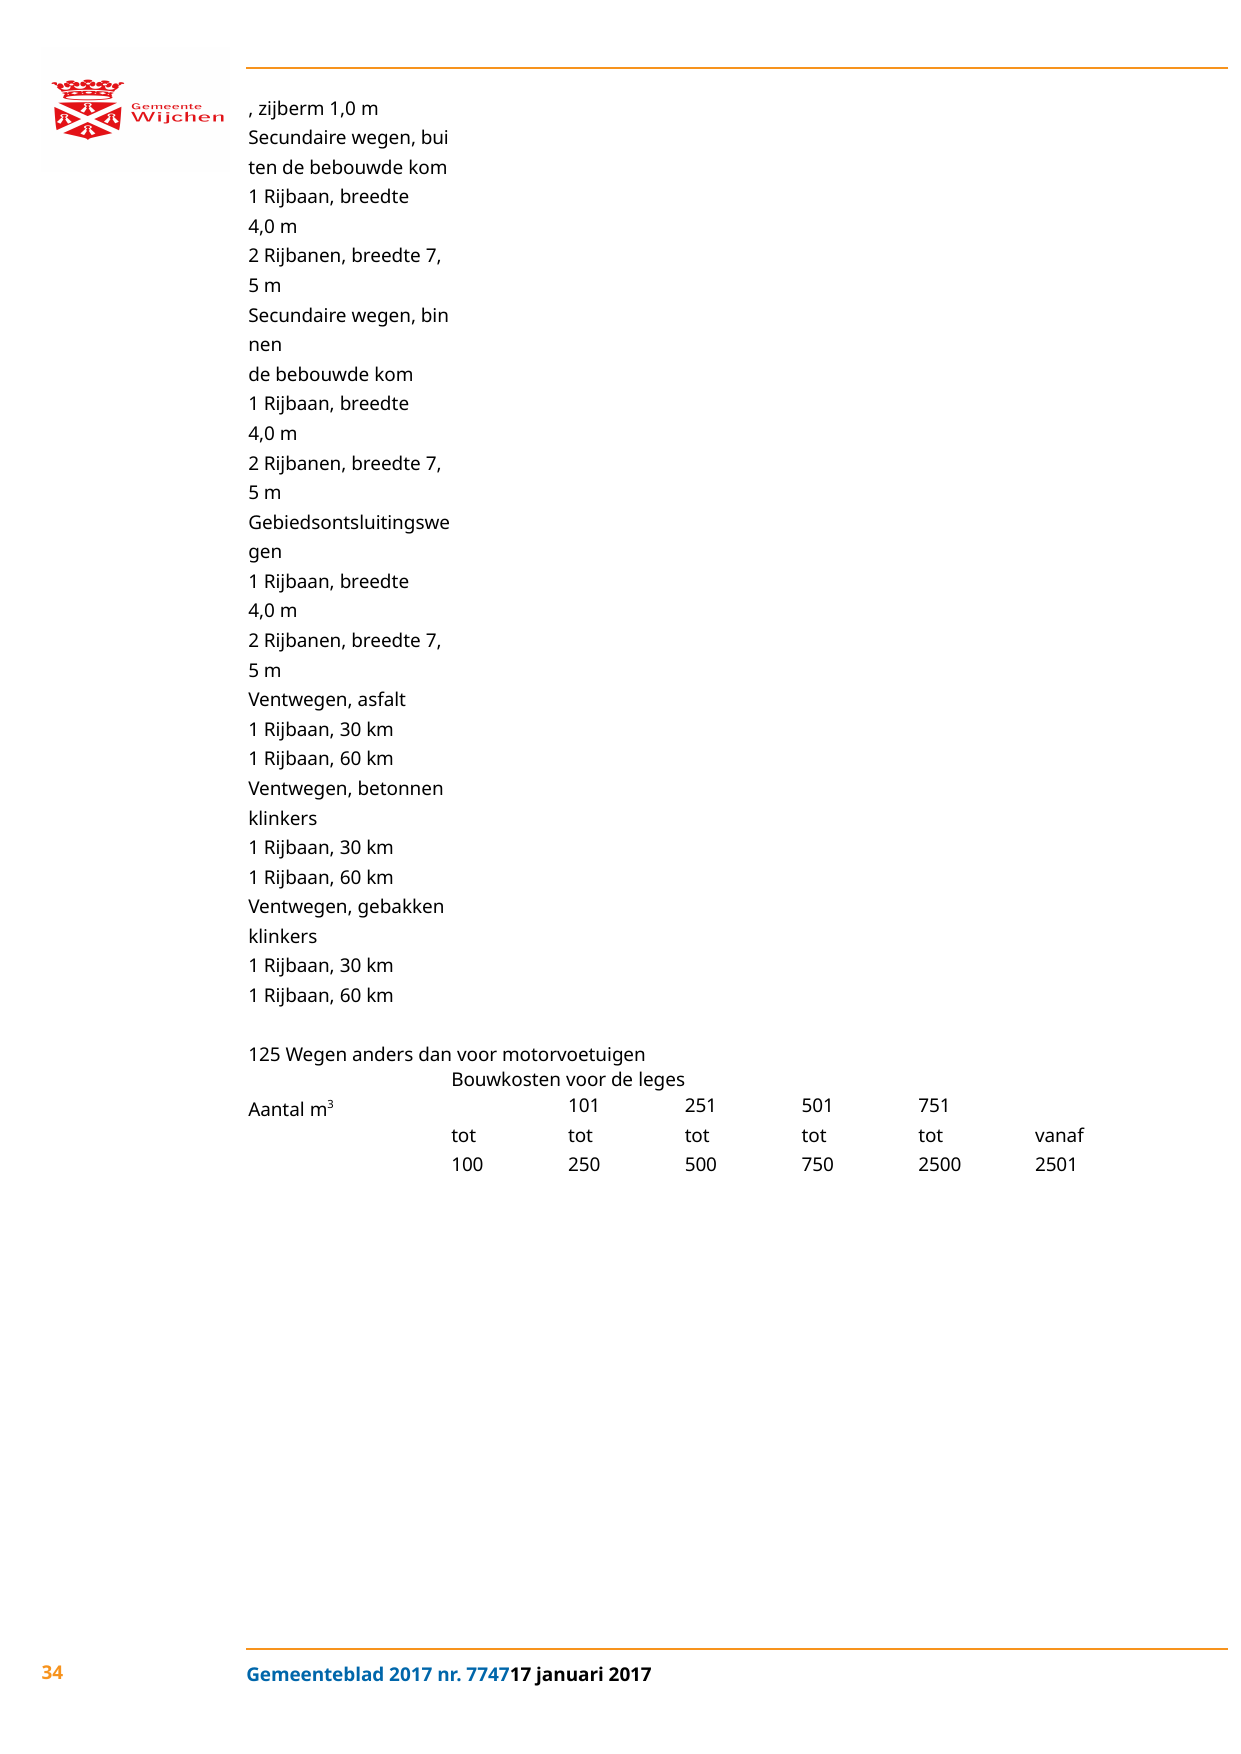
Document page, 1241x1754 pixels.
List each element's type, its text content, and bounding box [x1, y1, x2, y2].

table_cell Aantal m3 [248, 1067, 451, 1177]
table_cell [451, 95, 1152, 1008]
table_cell , zijberm 1,0 m Secundaire wegen, buiten de bebouwde kom 1 Rijbaan, breedte 4,0 m 2 Rijbanen, breedte 7,5 m Secundaire wegen, binnen de bebouwde kom 1 Rijbaan, breedte 4,0 m 2 Rijbanen, breedte 7,5 m Gebiedsontsluitingswegen 1 Rijbaan, breedte 4,0 m 2 Rijbanen, breedte 7,5 m Ventwegen, asfalt 1 Rijbaan, 30 km 1 Rijbaan, 60 km Ventwegen, betonnen klinkers 1 Rijbaan, 30 km 1 Rijbaan, 60 km Ventwegen, gebakken klinkers 1 Rijbaan, 30 km 1 Rijbaan, 60 km [248, 95, 451, 1008]
table_cell 251 tot 500 [685, 1093, 801, 1177]
table_cell tot 100 [451, 1093, 568, 1177]
table_cell 751 tot 2500 [918, 1093, 1035, 1177]
table_cell Bouwkosten voor de leges [451, 1067, 1152, 1092]
table_cell 101 tot 250 [568, 1093, 684, 1177]
table_header 125 Wegen anders dan voor motorvoetuigen [248, 1041, 1152, 1067]
picture [41, 47, 231, 172]
table_cell vanaf 2501 [1035, 1093, 1152, 1177]
table_cell 501 tot 750 [801, 1093, 918, 1177]
